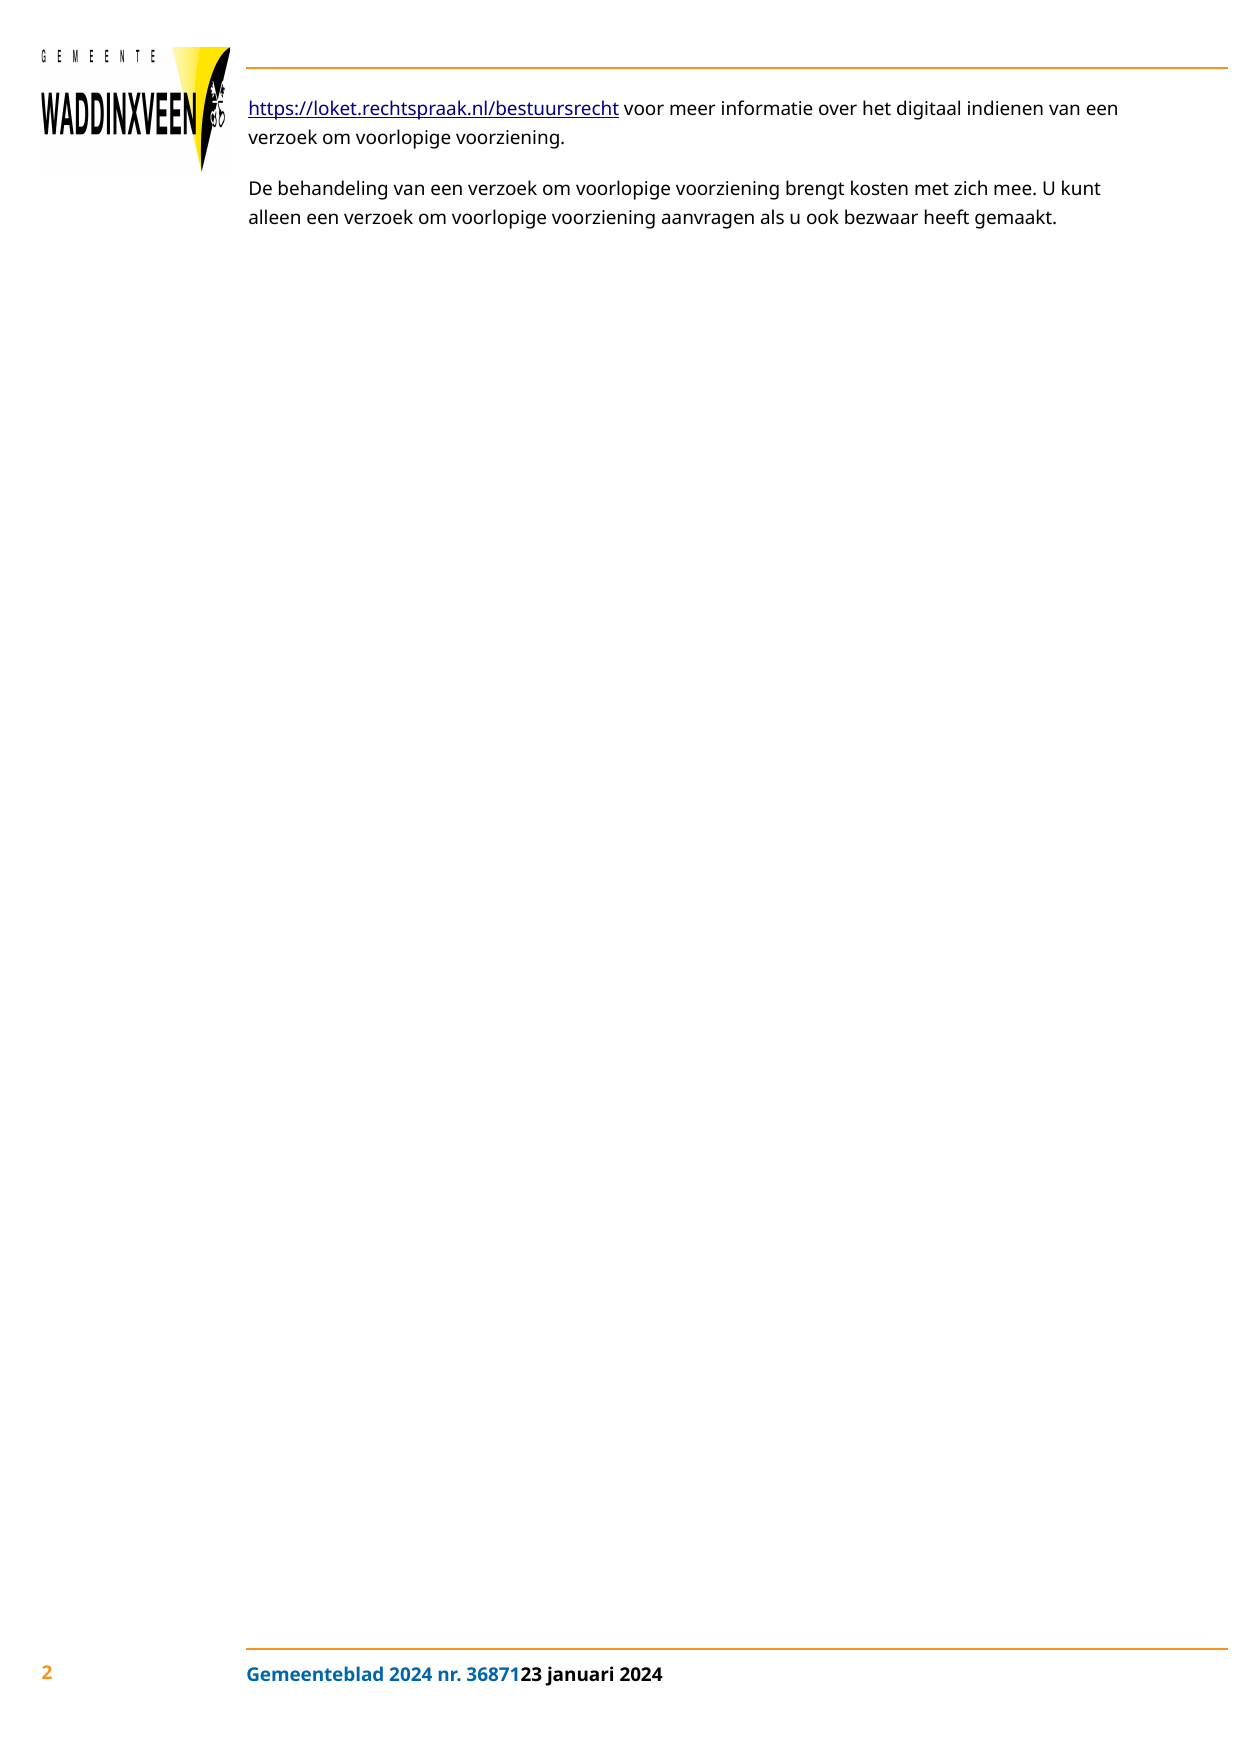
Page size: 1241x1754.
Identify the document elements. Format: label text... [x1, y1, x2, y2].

picture [41, 47, 231, 172]
text De behandeling van een verzoek om voorlopige voorziening brengt kosten met zich mee. U kunt alleen een verzoek om voorlopige voorziening aanvragen als u ook bezwaar heeft gemaakt. [248, 175, 1152, 230]
text https://loket.rechtspraak.nl/bestuursrecht voor meer informatie over het digitaal indienen van een verzoek om voorlopige voorziening. [248, 95, 1152, 150]
